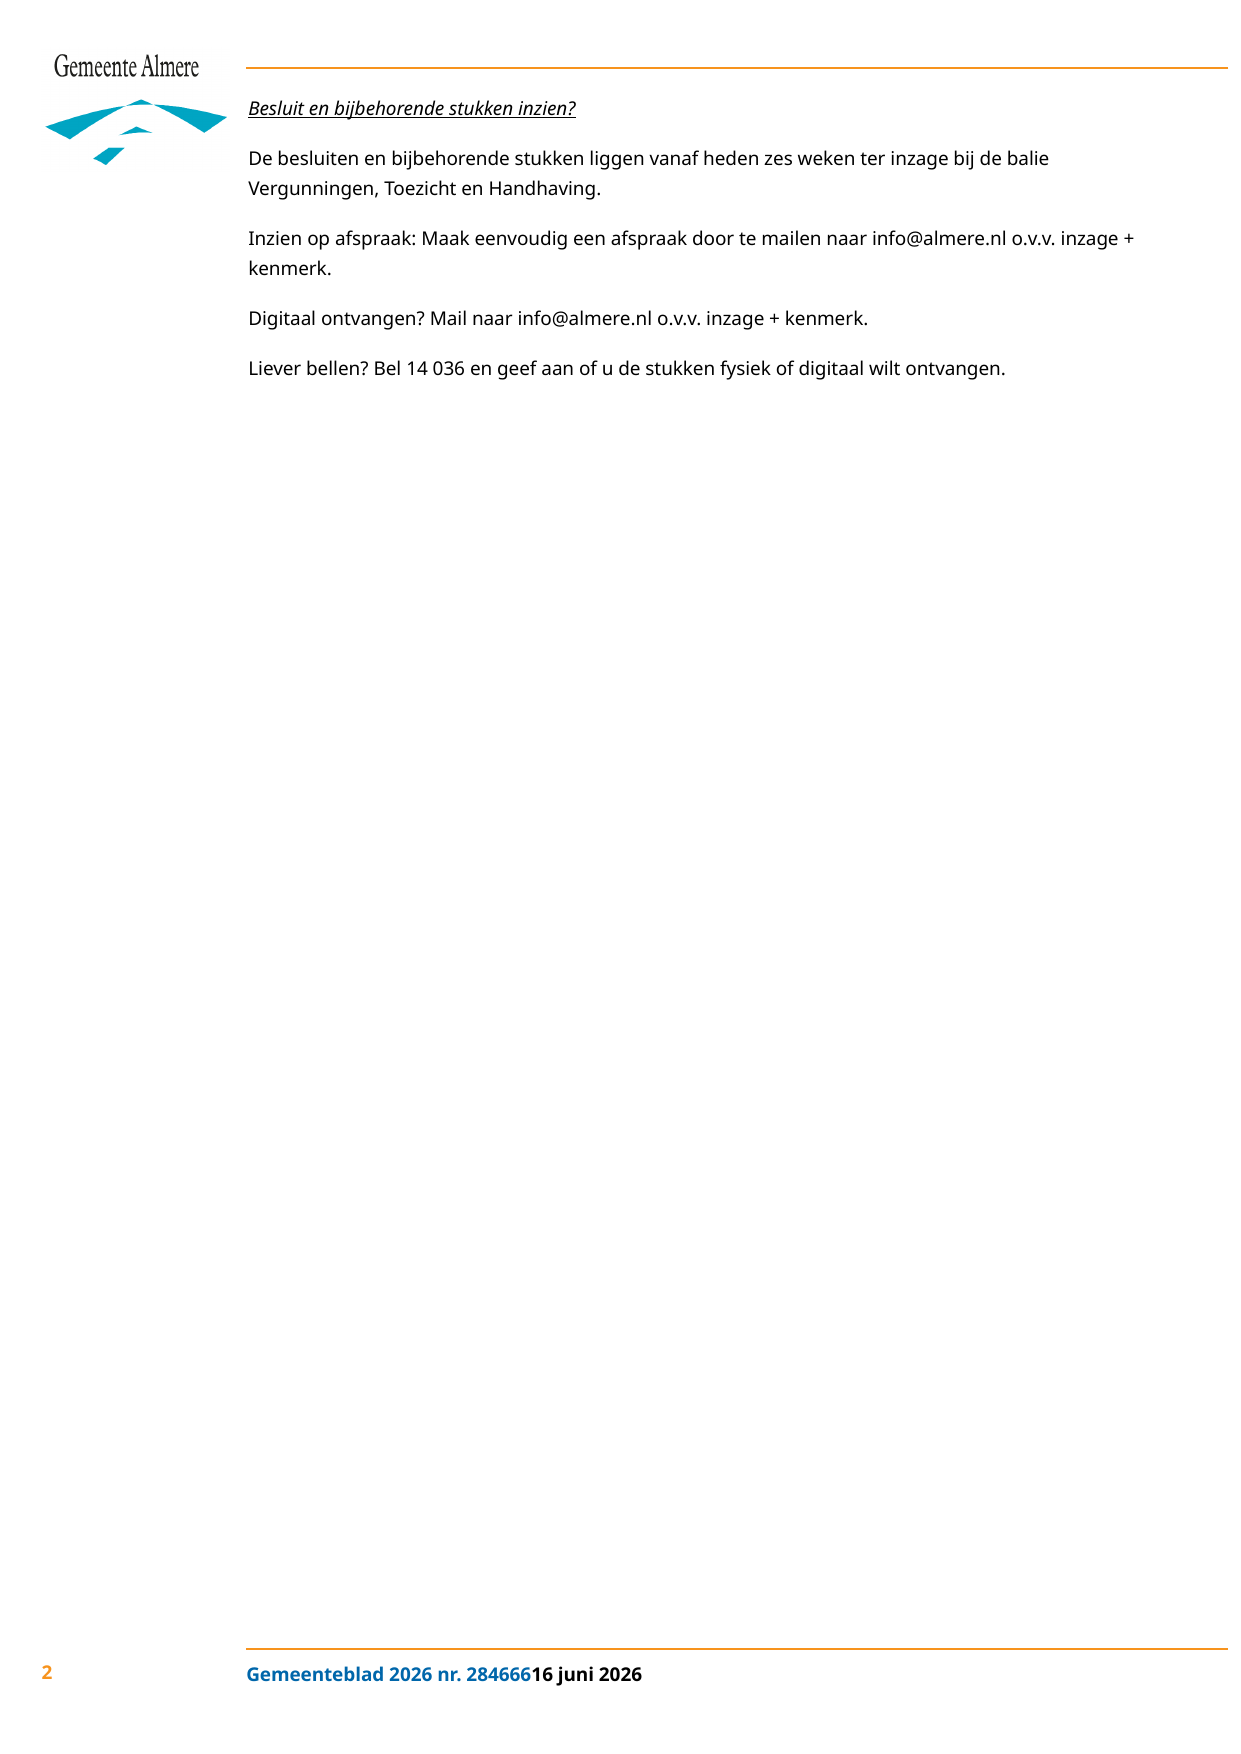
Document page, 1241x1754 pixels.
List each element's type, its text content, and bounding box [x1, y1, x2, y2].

text Liever bellen? Bel 14 036 en geef aan of u de stukken fysiek of digitaal wilt ontvangen. [248, 356, 1152, 381]
picture [41, 47, 231, 172]
text Digitaal ontvangen? Mail naar info@almere.nl o.v.v. inzage + kenmerk. [248, 305, 1152, 331]
text Besluit en bijbehorende stukken inzien? [248, 95, 1152, 121]
text Inzien op afspraak: Maak eenvoudig een afspraak door te mailen naar info@almere.nl o.v.v. inzage + kenmerk. [248, 225, 1152, 281]
text De besluiten en bijbehorende stukken liggen vanaf heden zes weken ter inzage bij de balie Vergunningen, Toezicht en Handhaving. [248, 145, 1152, 201]
